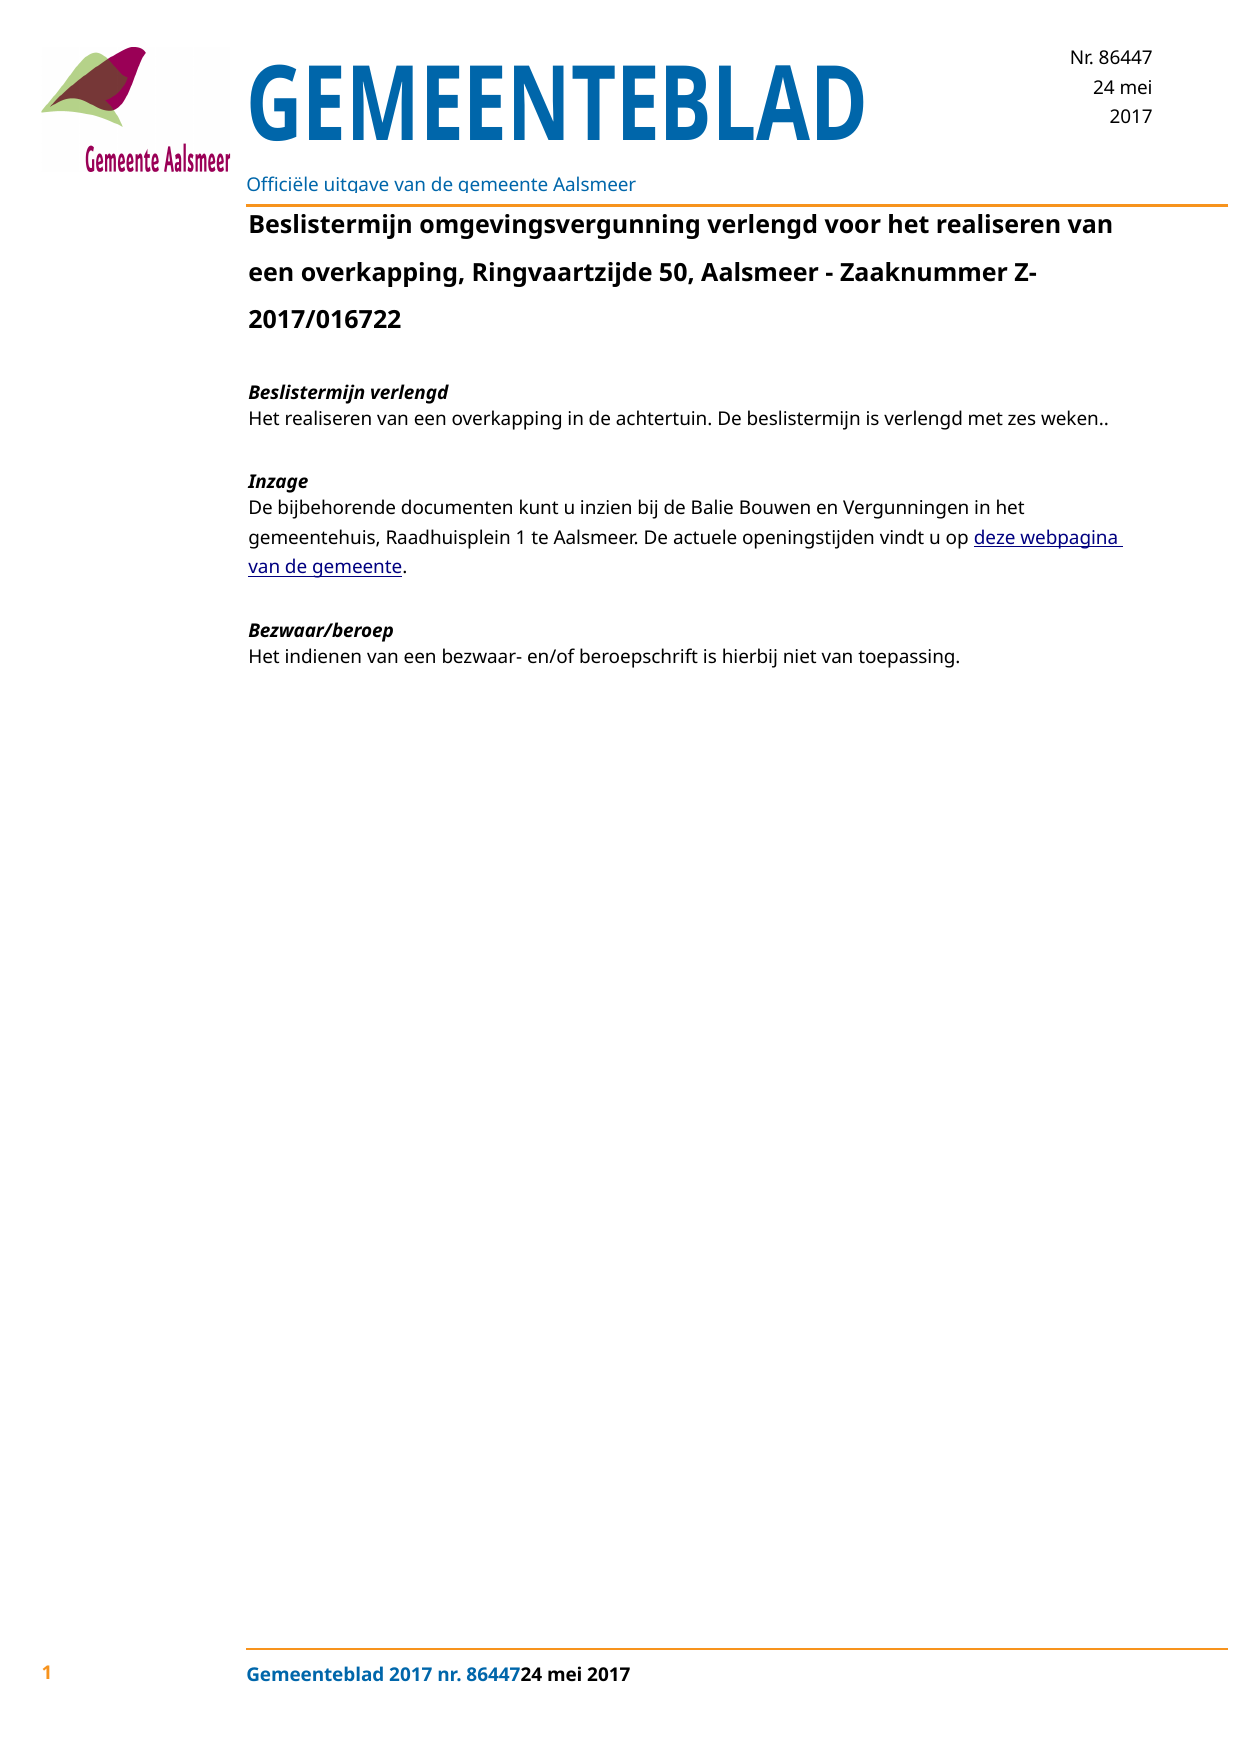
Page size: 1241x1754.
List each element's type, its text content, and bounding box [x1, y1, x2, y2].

text De bijbehorende documenten kunt u inzien bij de Balie Bouwen en Vergunningen in het gemeentehuis, Raadhuisplein 1 te Aalsmeer. De actuele openingstijden vindt u op deze webpagina van de gemeente. [248, 494, 1152, 579]
text Inzage [248, 469, 1152, 494]
text Het indienen van een bezwaar- en/of beroepschrift is hierbij niet van toepassing. [248, 643, 1152, 669]
text Beslistermijn omgevingsvergunning verlengd voor het realiseren van een overkapping, Ringvaartzijde 50, Aalsmeer - Zaaknummer Z-2017/016722 [248, 207, 1152, 336]
picture [41, 47, 231, 172]
text Het realiseren van een overkapping in de achtertuin. De beslistermijn is verlengd met zes weken.. [248, 405, 1152, 431]
text Bezwaar/beroep [248, 618, 1152, 643]
text Beslistermijn verlengd [248, 379, 1152, 405]
